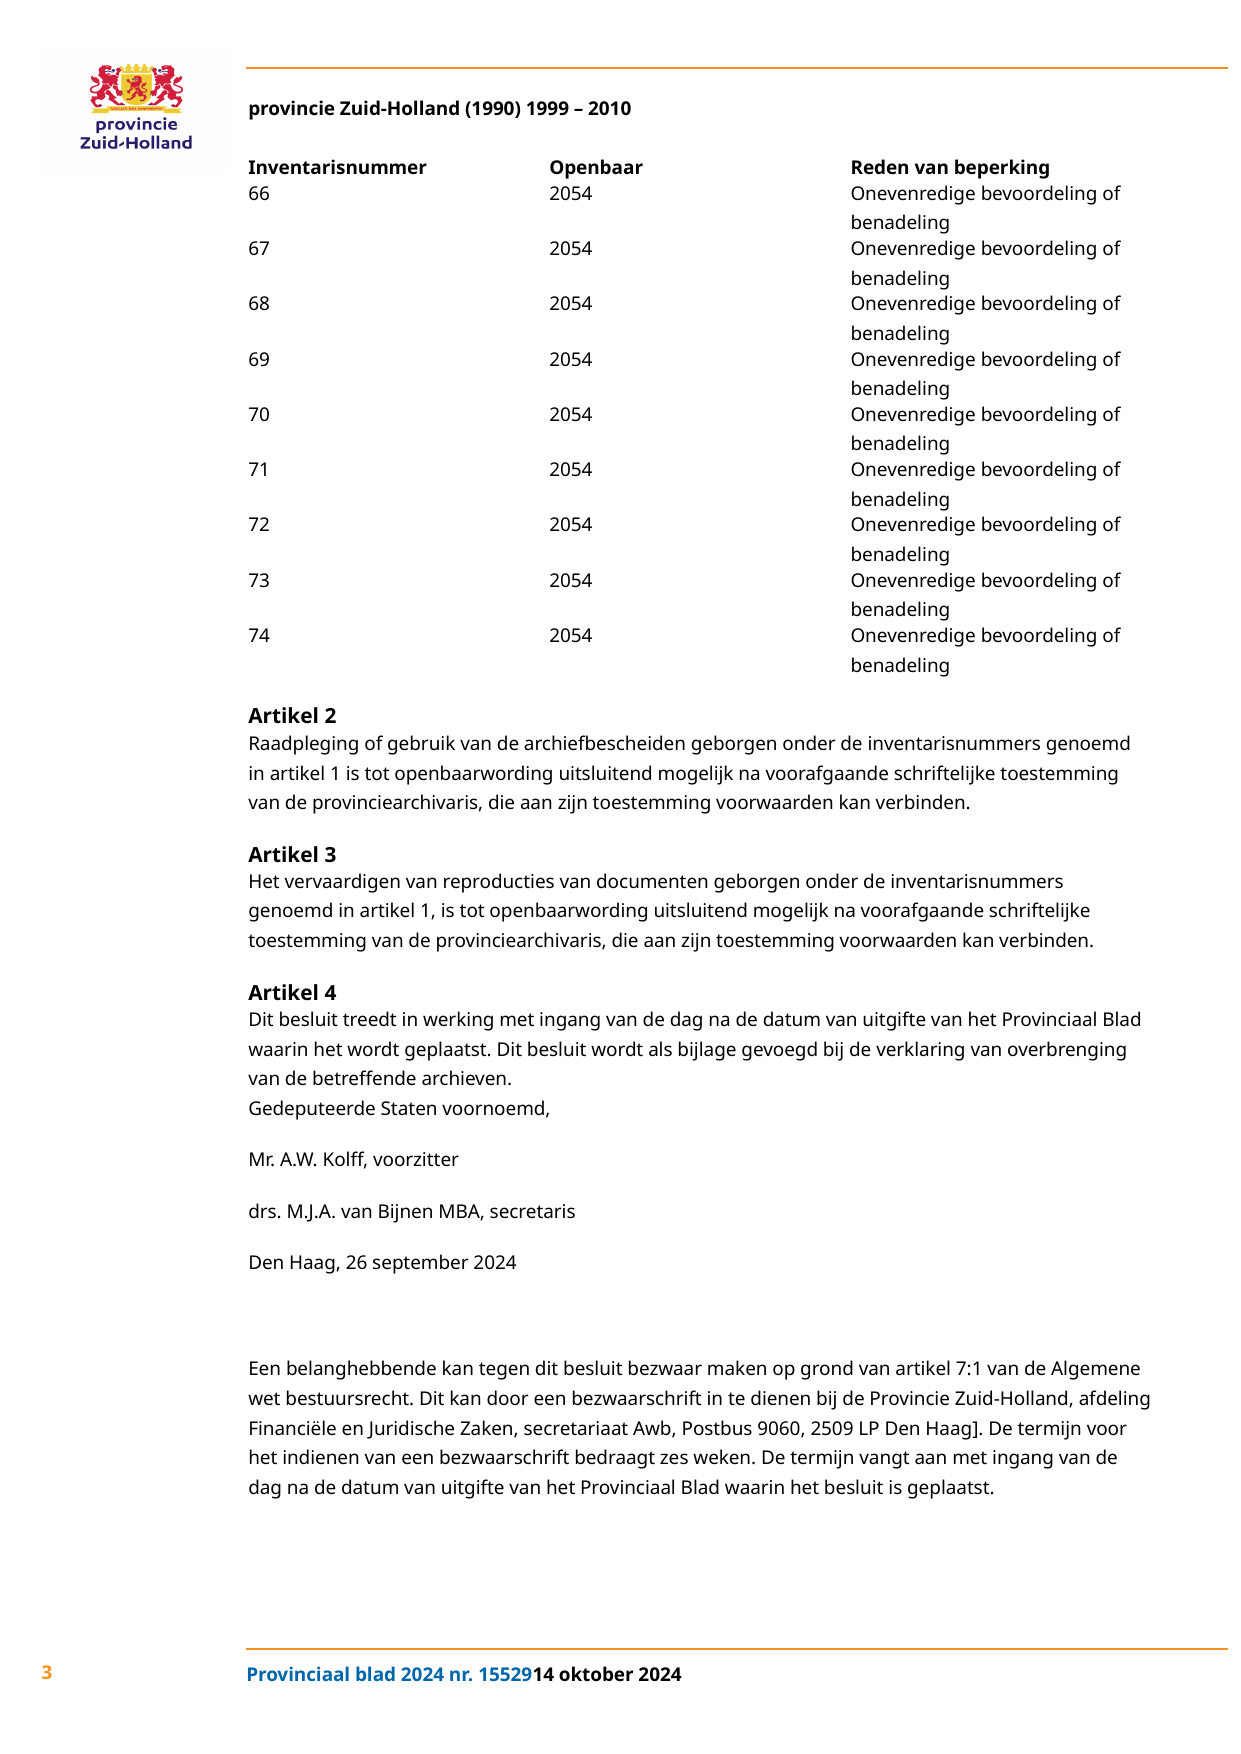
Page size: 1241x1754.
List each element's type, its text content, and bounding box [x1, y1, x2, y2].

text Een belanghebbende kan tegen dit besluit bezwaar maken op grond van artikel 7:1 van de Algemene wet bestuursrecht. Dit kan door een bezwaarschrift in te dienen bij de Provincie Zuid-Holland, afdeling Financiële en Juridische Zaken, secretariaat Awb, Postbus 9060, 2509 LP Den Haag]. De termijn voor het indienen van een bezwaarschrift bedraagt zes weken. De termijn vangt aan met ingang van de dag na de datum van uitgifte van het Provinciaal Blad waarin het besluit is geplaatst. [248, 1356, 1152, 1500]
table_header Reden van beperking [850, 154, 1152, 180]
table_header Openbaar [549, 154, 850, 180]
table_cell 67 [248, 235, 549, 290]
table_cell Onevenredige bevoordeling of benadeling [850, 235, 1152, 290]
table_cell 74 [248, 622, 549, 678]
text Artikel 4 [248, 978, 1152, 1006]
table_cell 70 [248, 401, 549, 456]
table_cell 66 [248, 180, 549, 235]
text Mr. A.W. Kolff, voorzitter [248, 1146, 1152, 1172]
table_cell Onevenredige bevoordeling of benadeling [850, 567, 1152, 622]
text Dit besluit treedt in werking met ingang van de dag na de datum van uitgifte van het Provinciaal Blad waarin het wordt geplaatst. Dit besluit wordt als bijlage gevoegd bij de verklaring van overbrenging van de betreffende archieven. [248, 1006, 1152, 1091]
text Raadpleging of gebruik van de archiefbescheiden geborgen onder de inventarisnummers genoemd in artikel 1 is tot openbaarwording uitsluitend mogelijk na voorafgaande schriftelijke toestemming van de provinciearchivaris, die aan zijn toestemming voorwaarden kan verbinden. [248, 730, 1152, 815]
table_cell Onevenredige bevoordeling of benadeling [850, 456, 1152, 512]
table_cell 68 [248, 290, 549, 346]
table_cell 69 [248, 346, 549, 401]
table_header Inventarisnummer [248, 154, 549, 180]
table_cell 2054 [549, 622, 850, 678]
text Het vervaardigen van reproducties van documenten geborgen onder de inventarisnummers genoemd in artikel 1, is tot openbaarwording uitsluitend mogelijk na voorafgaande schriftelijke toestemming van de provinciearchivaris, die aan zijn toestemming voorwaarden kan verbinden. [248, 868, 1152, 953]
table_cell 72 [248, 512, 549, 567]
table_cell Onevenredige bevoordeling of benadeling [850, 622, 1152, 678]
text Artikel 2 [248, 702, 1152, 730]
table_cell 2054 [549, 290, 850, 346]
table_cell 73 [248, 567, 549, 622]
table_cell 2054 [549, 180, 850, 235]
table_cell Onevenredige bevoordeling of benadeling [850, 180, 1152, 235]
table_cell 2054 [549, 401, 850, 456]
table_cell 71 [248, 456, 549, 512]
table_cell Onevenredige bevoordeling of benadeling [850, 290, 1152, 346]
table_cell 2054 [549, 235, 850, 290]
table_cell 2054 [549, 456, 850, 512]
table_cell Onevenredige bevoordeling of benadeling [850, 401, 1152, 456]
table_cell 2054 [549, 512, 850, 567]
picture [41, 47, 231, 172]
table_cell Onevenredige bevoordeling of benadeling [850, 512, 1152, 567]
text Den Haag, 26 september 2024 [248, 1249, 1152, 1275]
table_cell 2054 [549, 567, 850, 622]
text Artikel 3 [248, 840, 1152, 868]
text provincie Zuid-Holland (1990) 1999 – 2010 [248, 95, 1152, 121]
text drs. M.J.A. van Bijnen MBA, secretaris [248, 1198, 1152, 1223]
table_cell 2054 [549, 346, 850, 401]
table_cell Onevenredige bevoordeling of benadeling [850, 346, 1152, 401]
text Gedeputeerde Staten voornoemd, [248, 1095, 1152, 1121]
